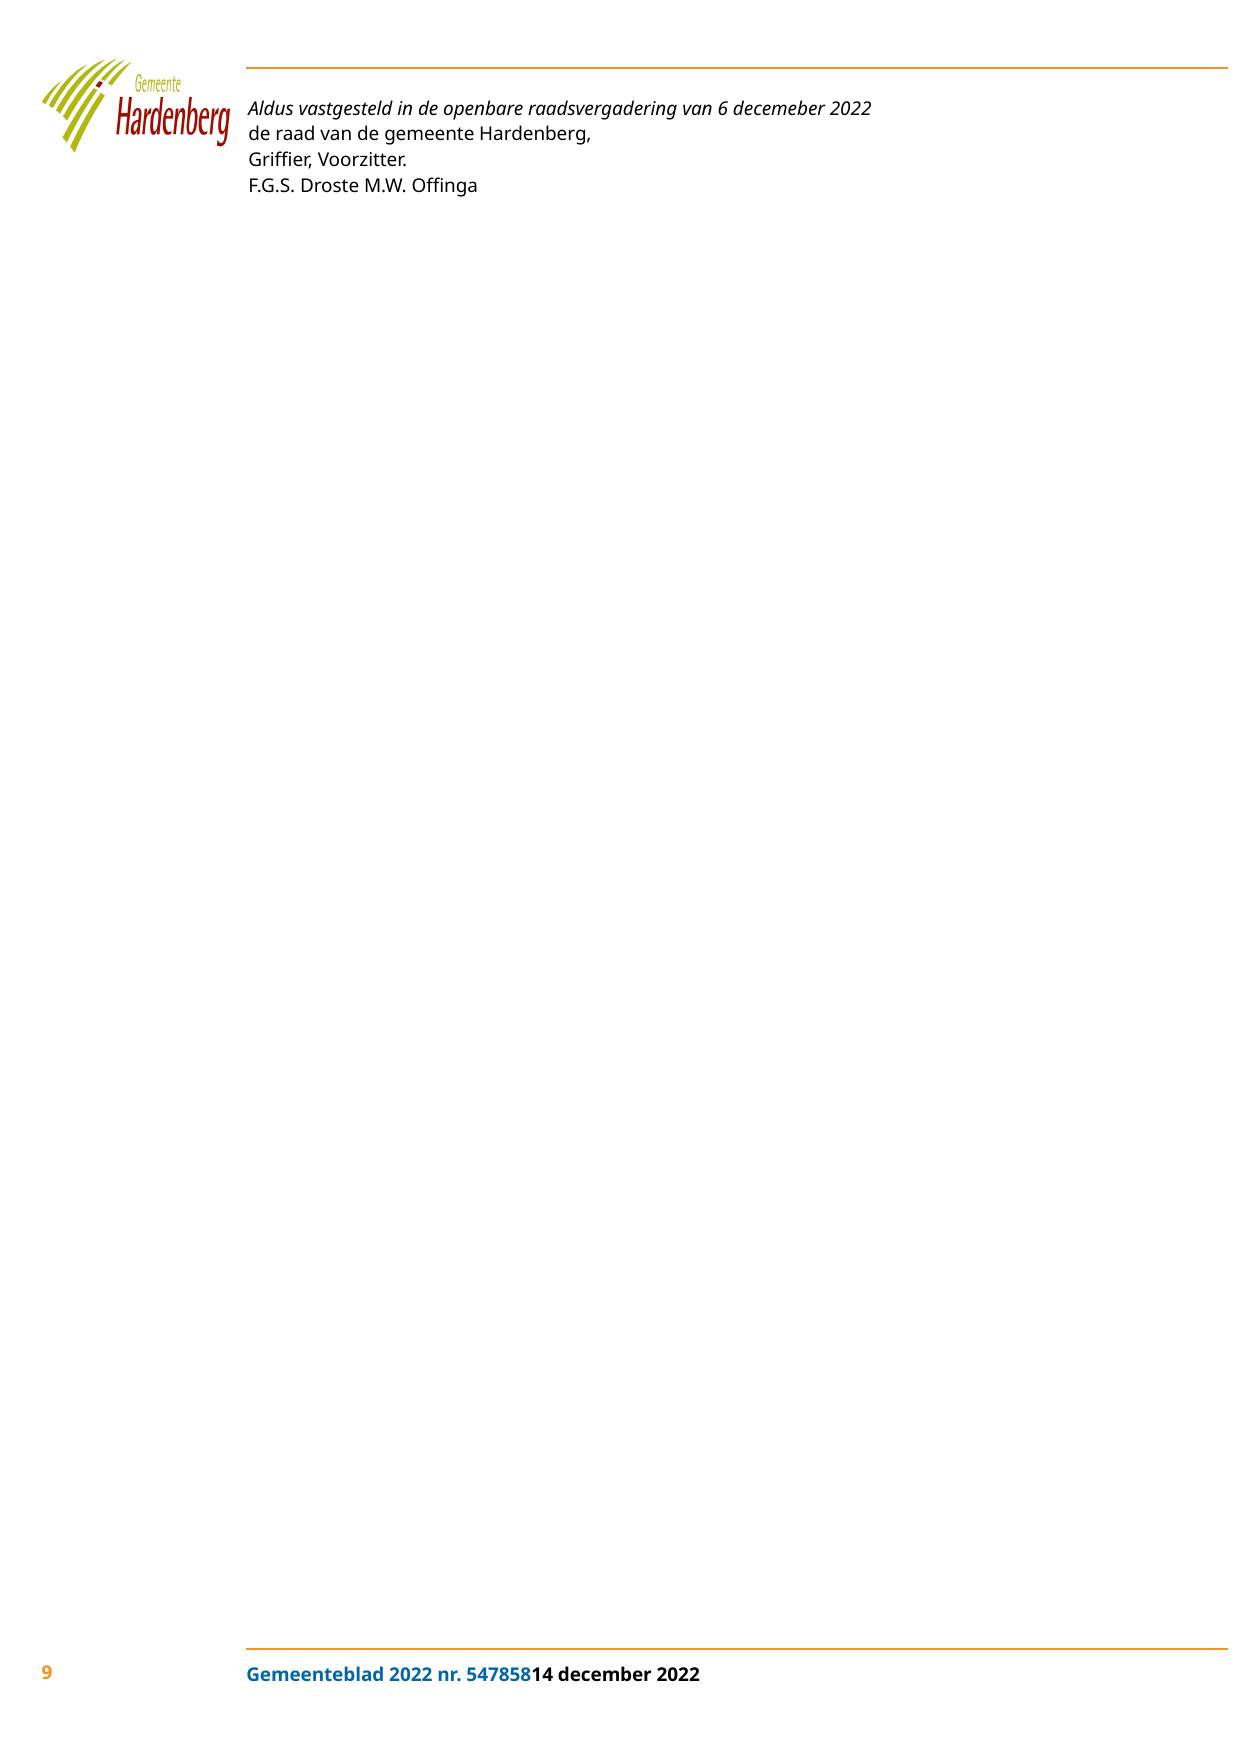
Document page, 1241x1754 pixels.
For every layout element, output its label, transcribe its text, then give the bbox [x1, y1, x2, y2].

text F.G.S. Droste M.W. Offinga [248, 172, 1152, 198]
text Aldus vastgesteld in de openbare raadsvergadering van 6 decemeber 2022 [248, 95, 1152, 121]
text Griffier, Voorzitter. [248, 146, 1152, 172]
picture [41, 47, 231, 172]
text de raad van de gemeente Hardenberg, [248, 121, 1152, 146]
